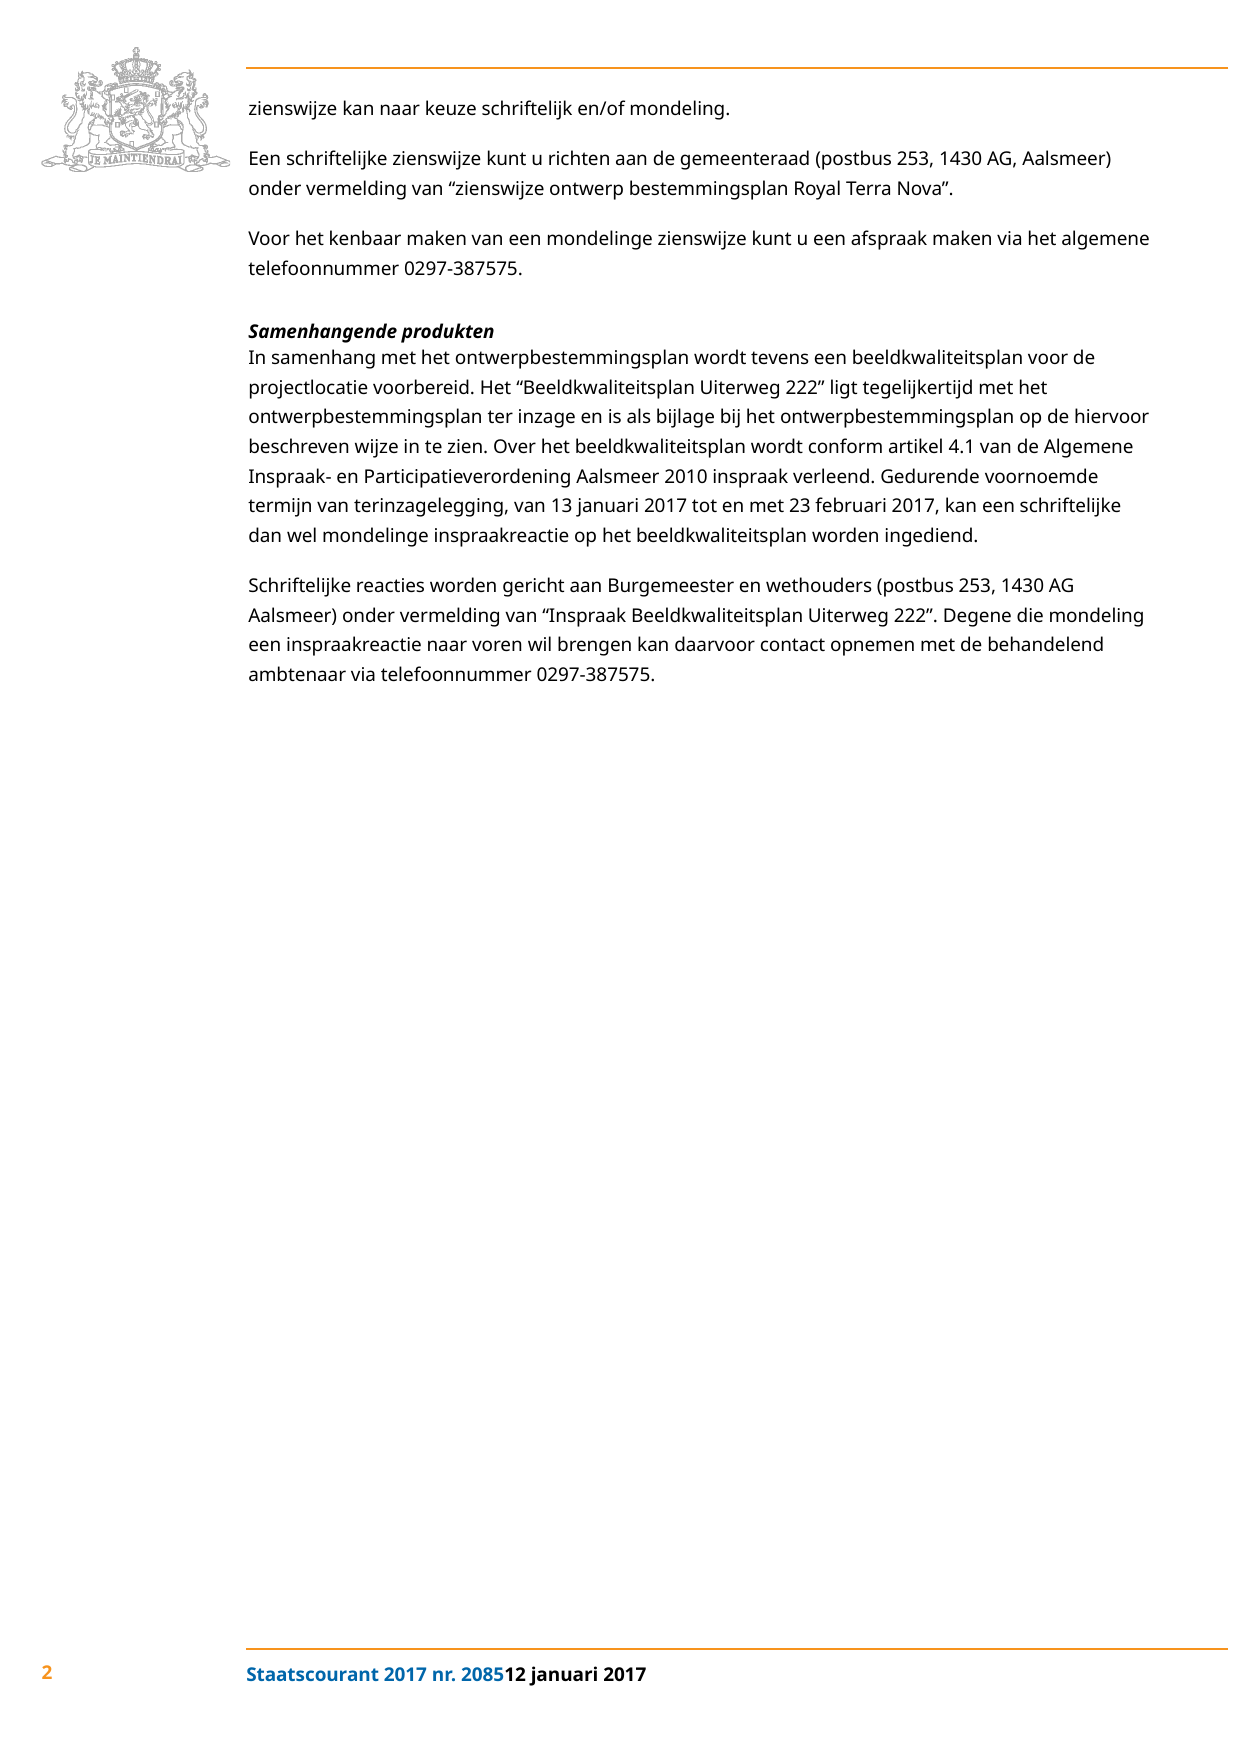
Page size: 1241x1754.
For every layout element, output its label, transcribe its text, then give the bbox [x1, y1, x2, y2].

text Een schriftelijke zienswijze kunt u richten aan de gemeenteraad (postbus 253, 1430 AG, Aalsmeer) onder vermelding van “zienswijze ontwerp bestemmingsplan Royal Terra Nova”. [248, 145, 1152, 201]
text zienswijze kan naar keuze schriftelijk en/of mondeling. [248, 95, 1152, 121]
picture [41, 47, 231, 172]
text Samenhangende produkten [248, 319, 1152, 344]
text Voor het kenbaar maken van een mondelinge zienswijze kunt u een afspraak maken via het algemene telefoonnummer 0297-387575. [248, 225, 1152, 281]
text Schriftelijke reacties worden gericht aan Burgemeester en wethouders (postbus 253, 1430 AG Aalsmeer) onder vermelding van “Inspraak Beeldkwaliteitsplan Uiterweg 222”. Degene die mondeling een inspraakreactie naar voren wil brengen kan daarvoor contact opnemen met de behandelend ambtenaar via telefoonnummer 0297-387575. [248, 572, 1152, 687]
text In samenhang met het ontwerpbestemmingsplan wordt tevens een beeldkwaliteitsplan voor de projectlocatie voorbereid. Het “Beeldkwaliteitsplan Uiterweg 222” ligt tegelijkertijd met het ontwerpbestemmingsplan ter inzage en is als bijlage bij het ontwerpbestemmingsplan op de hiervoor beschreven wijze in te zien. Over het beeldkwaliteitsplan wordt conform artikel 4.1 van de Algemene Inspraak- en Participatieverordening Aalsmeer 2010 inspraak verleend. Gedurende voornoemde termijn van terinzagelegging, van 13 januari 2017 tot en met 23 februari 2017, kan een schriftelijke dan wel mondelinge inspraakreactie op het beeldkwaliteitsplan worden ingediend. [248, 344, 1152, 548]
